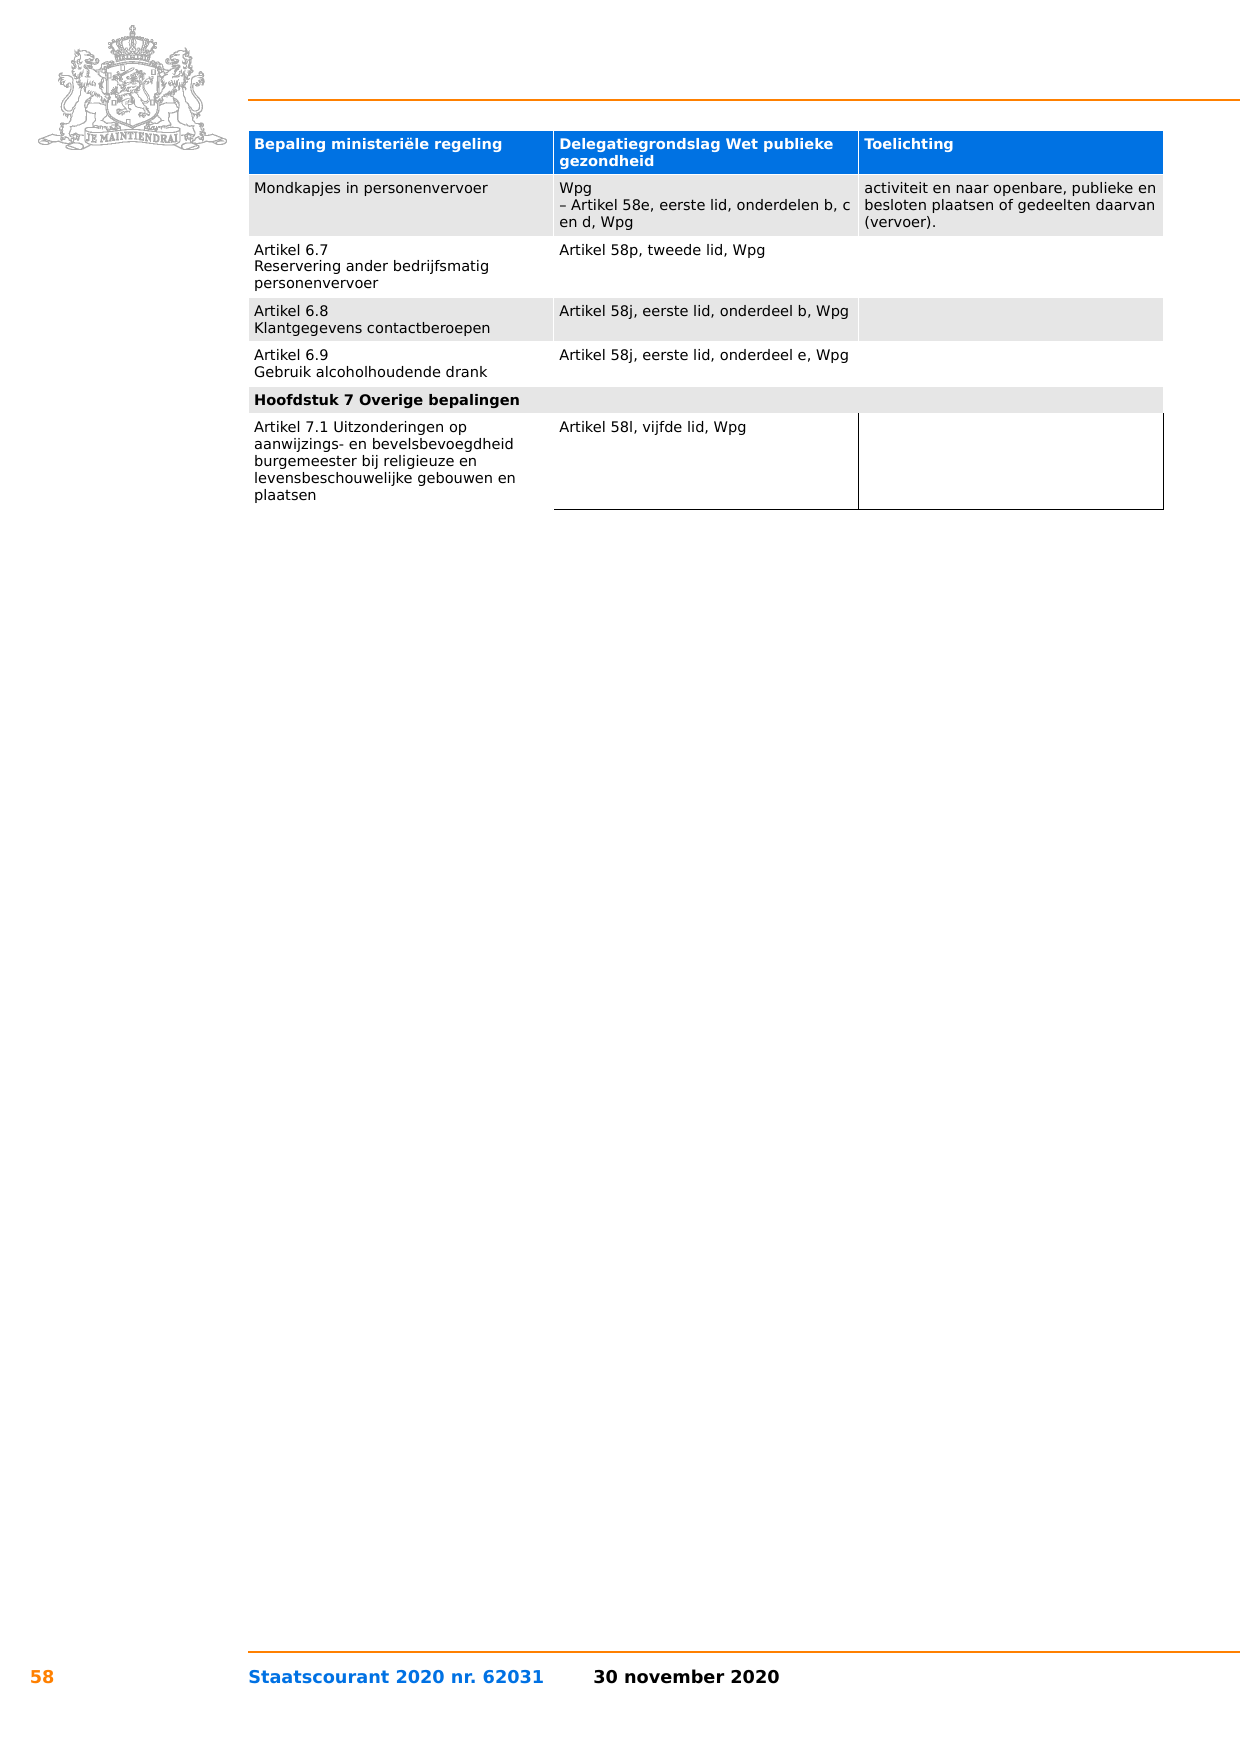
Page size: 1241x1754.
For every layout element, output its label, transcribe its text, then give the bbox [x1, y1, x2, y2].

table_cell [859, 414, 1163, 508]
table_header Delegatiegrondslag Wet publieke gezondheid [554, 131, 858, 174]
table_cell Artikel 58j, eerste lid, onderdeel b, Wpg [554, 298, 858, 341]
table_cell Hoofdstuk 7 Overige bepalingen [249, 387, 1163, 413]
table_cell [859, 343, 1163, 386]
table_cell activiteit en naar openbare, publieke en besloten plaatsen of gedeelten daarvan (vervoer). [859, 175, 1163, 236]
table_header Toelichting [859, 131, 1163, 174]
table_cell Artikel 6.9 Gebruik alcoholhoudende drank [249, 343, 553, 386]
table_cell Wpg – Artikel 58e, eerste lid, onderdelen b, c en d, Wpg [554, 175, 858, 236]
table_cell Artikel 7.1 Uitzonderingen op aanwijzings- en bevelsbevoegdheid burgemeester bij religieuze en levensbeschouwelijke gebouwen en plaatsen [249, 414, 553, 508]
table_cell Artikel 6.7 Reservering ander bedrijfsmatig personenvervoer [249, 237, 553, 297]
table_header Bepaling ministeriële regeling [249, 131, 553, 174]
table_cell Artikel 58j, eerste lid, onderdeel e, Wpg [554, 343, 858, 386]
table_cell Mondkapjes in personenvervoer [249, 175, 553, 236]
table_cell [859, 237, 1163, 297]
table_cell [859, 298, 1163, 341]
picture [38, 25, 227, 150]
table_cell Artikel 6.8 Klantgegevens contactberoepen [249, 298, 553, 341]
table_cell Artikel 58p, tweede lid, Wpg [554, 237, 858, 297]
table_cell Artikel 58l, vijfde lid, Wpg [554, 414, 858, 508]
